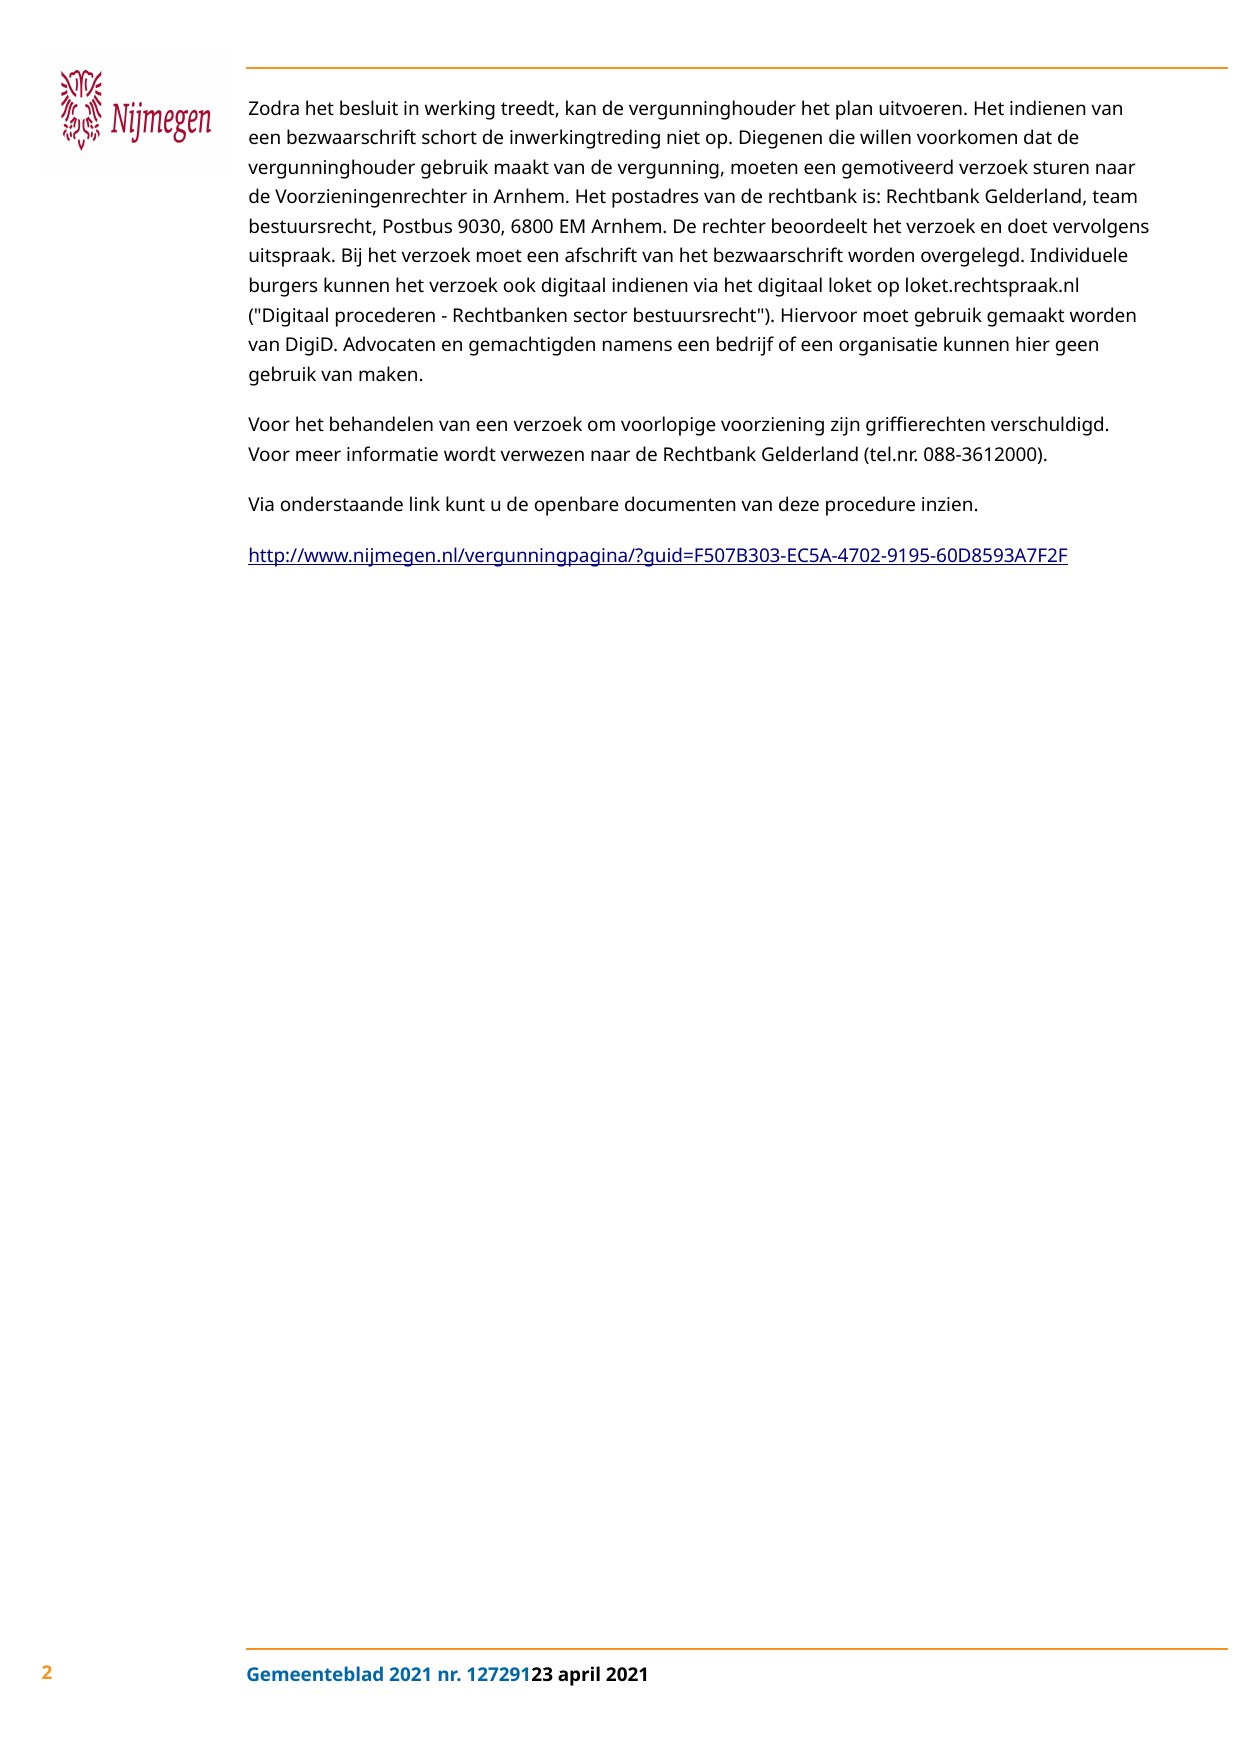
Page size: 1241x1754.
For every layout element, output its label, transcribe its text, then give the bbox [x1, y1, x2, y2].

text Zodra het besluit in werking treedt, kan de vergunninghouder het plan uitvoeren. Het indienen van een bezwaarschrift schort de inwerkingtreding niet op. Diegenen die willen voorkomen dat de vergunninghouder gebruik maakt van de vergunning, moeten een gemotiveerd verzoek sturen naar de Voorzieningenrechter in Arnhem. Het postadres van de rechtbank is: Rechtbank Gelderland, team bestuursrecht, Postbus 9030, 6800 EM Arnhem. De rechter beoordeelt het verzoek en doet vervolgens uitspraak. Bij het verzoek moet een afschrift van het bezwaarschrift worden overgelegd. Individuele burgers kunnen het verzoek ook digitaal indienen via het digitaal loket op loket.rechtspraak.nl ("Digitaal procederen - Rechtbanken sector bestuursrecht"). Hiervoor moet gebruik gemaakt worden van DigiD. Advocaten en gemachtigden namens een bedrijf of een organisatie kunnen hier geen gebruik van maken. [248, 95, 1152, 387]
text Voor het behandelen van een verzoek om voorlopige voorziening zijn griffierechten verschuldigd. Voor meer informatie wordt verwezen naar de Rechtbank Gelderland (tel.nr. 088-3612000). [248, 411, 1152, 467]
text http://www.nijmegen.nl/vergunningpagina/?guid=F507B303-EC5A-4702-9195-60D8593A7F2F [248, 542, 1152, 568]
picture [41, 47, 231, 172]
text Via onderstaande link kunt u de openbare documenten van deze procedure inzien. [248, 491, 1152, 517]
